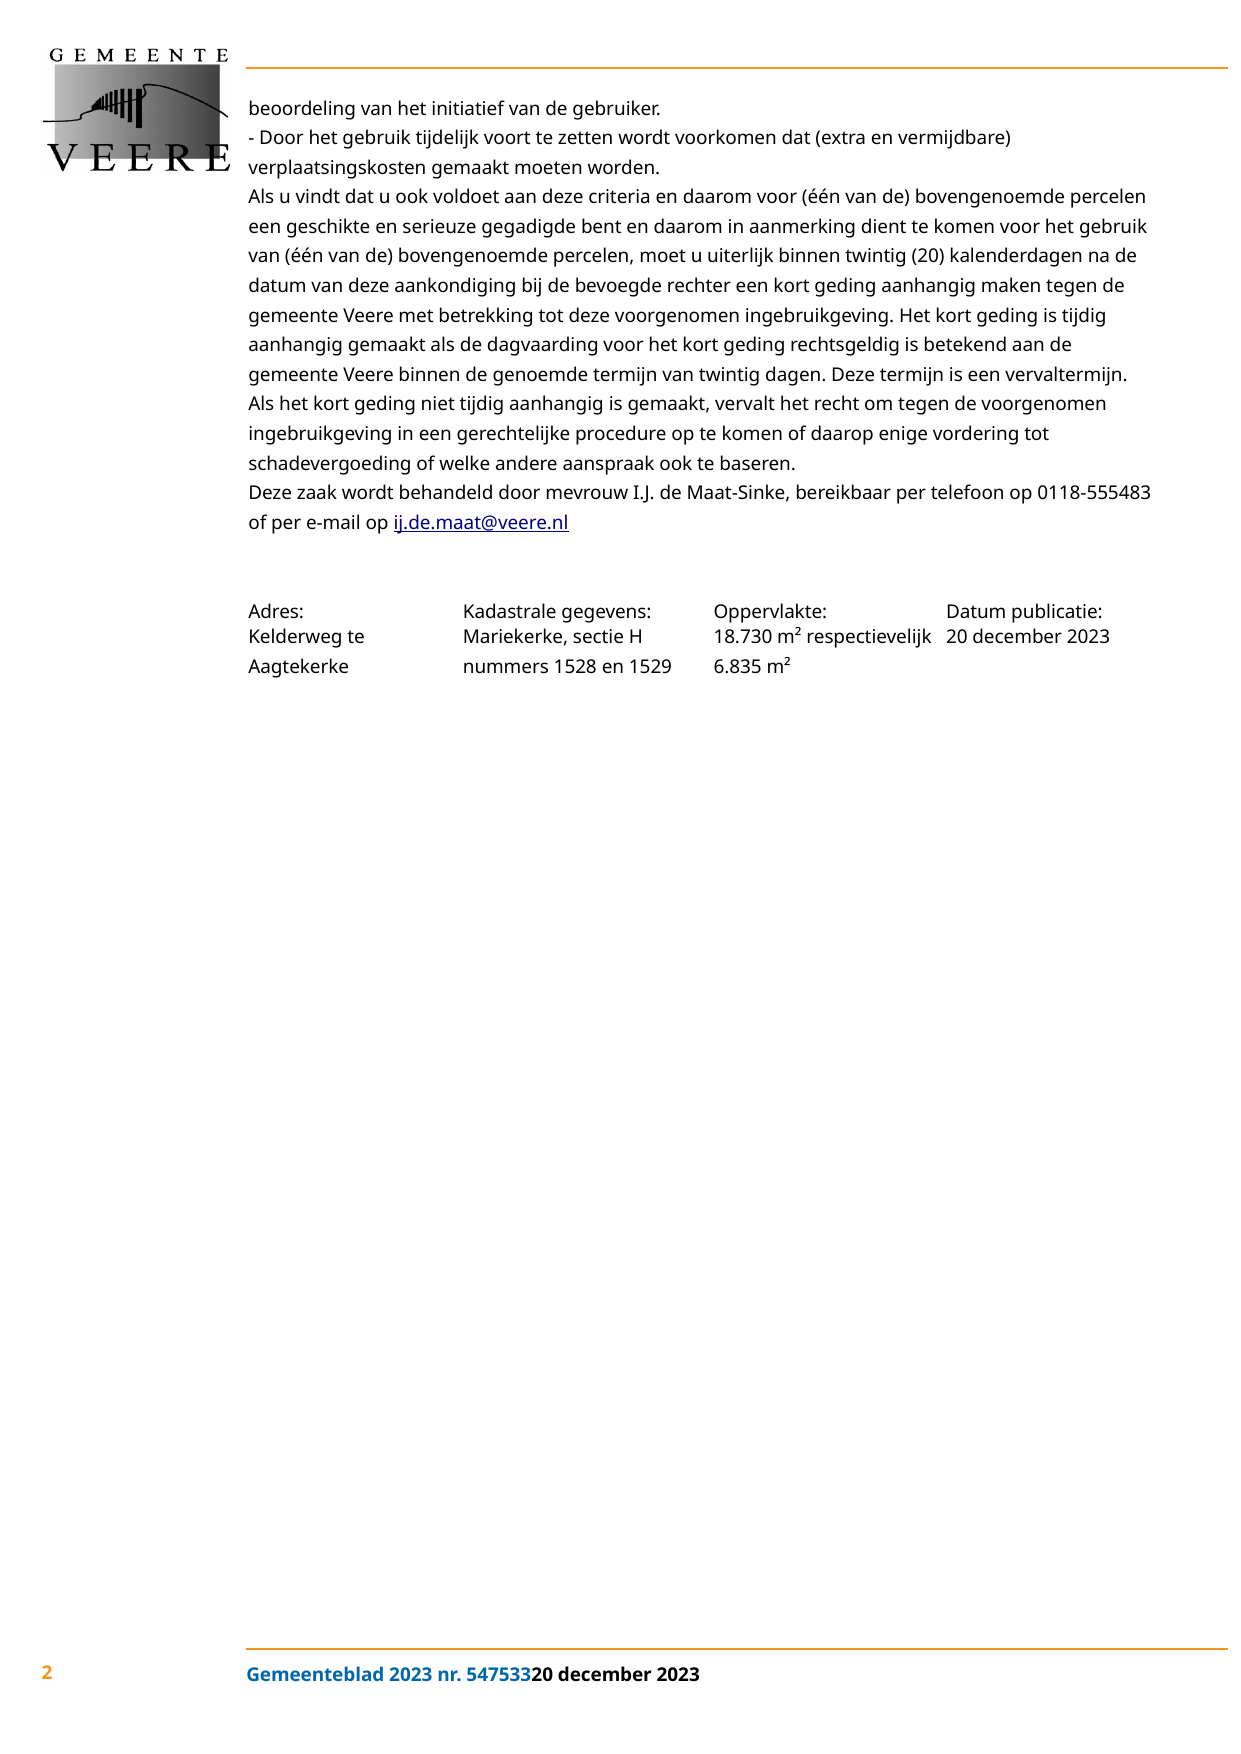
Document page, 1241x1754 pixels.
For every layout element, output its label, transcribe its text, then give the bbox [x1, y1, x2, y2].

table_header Kadastrale gegevens: [463, 598, 713, 623]
text Deze zaak wordt behandeld door mevrouw I.J. de Maat-Sinke, bereikbaar per telefoon op 0118-555483 of per e-mail op ij.de.maat@veere.nl [248, 479, 1152, 535]
table_header Oppervlakte: [713, 598, 946, 623]
table_cell 18.730 m² respectievelijk 6.835 m² [713, 624, 946, 679]
text beoordeling van het initiatief van de gebruiker. [248, 95, 1152, 121]
table_cell Kelderweg te Aagtekerke [248, 624, 463, 679]
table_cell 20 december 2023 [946, 624, 1152, 679]
text Als u vindt dat u ook voldoet aan deze criteria en daarom voor (één van de) bovengenoemde percelen een geschikte en serieuze gegadigde bent en daarom in aanmerking dient te komen voor het gebruik van (één van de) bovengenoemde percelen, moet u uiterlijk binnen twintig (20) kalenderdagen na de datum van deze aankondiging bij de bevoegde rechter een kort geding aanhangig maken tegen de gemeente Veere met betrekking tot deze voorgenomen ingebruikgeving. Het kort geding is tijdig aanhangig gemaakt als de dagvaarding voor het kort geding rechtsgeldig is betekend aan de gemeente Veere binnen de genoemde termijn van twintig dagen. Deze termijn is een vervaltermijn. Als het kort geding niet tijdig aanhangig is gemaakt, vervalt het recht om tegen de voorgenomen ingebruikgeving in een gerechtelijke procedure op te komen of daarop enige vordering tot schadevergoeding of welke andere aanspraak ook te baseren. [248, 183, 1152, 476]
text - Door het gebruik tijdelijk voort te zetten wordt voorkomen dat (extra en vermijdbare) verplaatsingskosten gemaakt moeten worden. [248, 124, 1152, 180]
table_header Adres: [248, 598, 463, 623]
picture [41, 47, 231, 172]
table_header Datum publicatie: [946, 598, 1152, 623]
table_cell Mariekerke, sectie H nummers 1528 en 1529 [463, 624, 713, 679]
